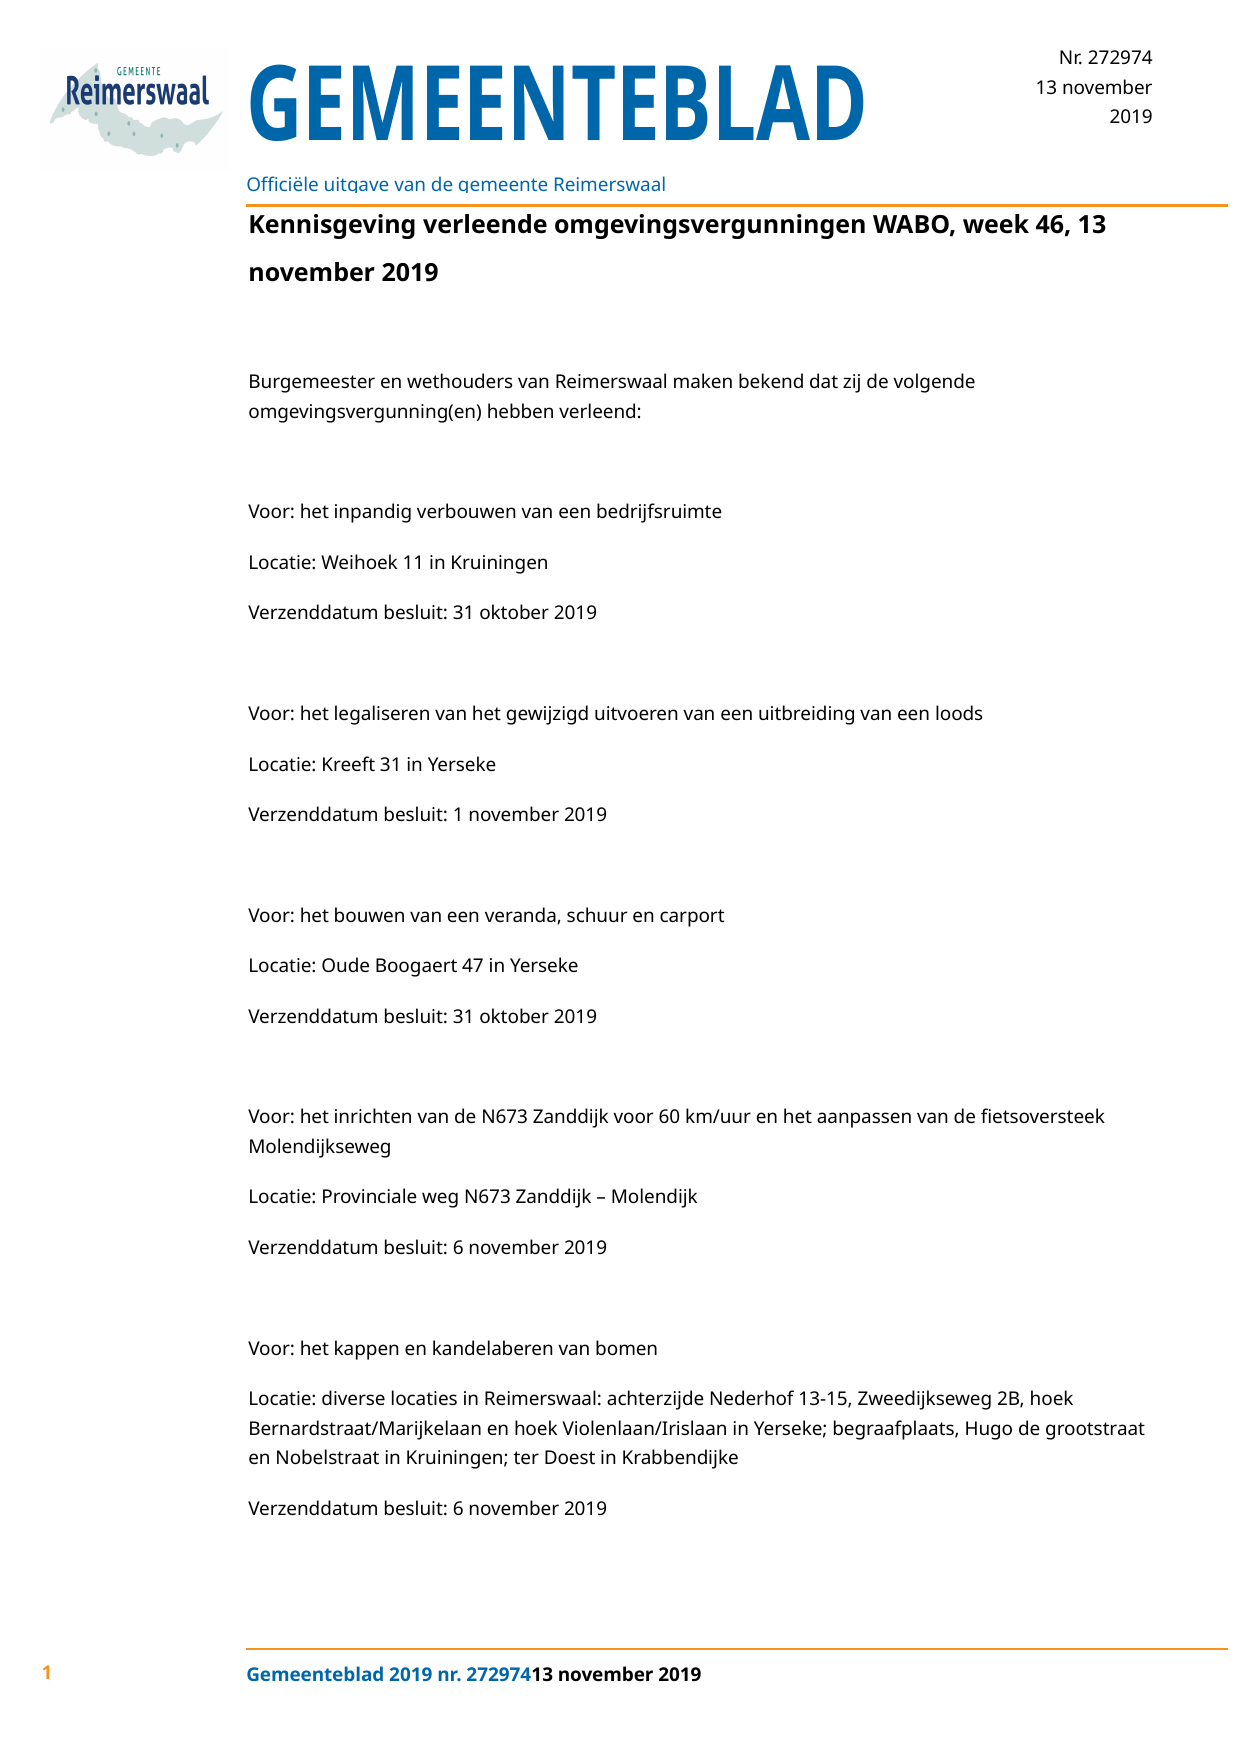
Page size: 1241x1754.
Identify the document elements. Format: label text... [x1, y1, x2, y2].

text Locatie: Kreeft 31 in Yerseke [248, 751, 1152, 777]
text Locatie: Provinciale weg N673 Zanddijk – Molendijk [248, 1184, 1152, 1209]
text Voor: het legaliseren van het gewijzigd uitvoeren van een uitbreiding van een loods [248, 700, 1152, 726]
text Verzenddatum besluit: 31 oktober 2019 [248, 599, 1152, 625]
text Verzenddatum besluit: 1 november 2019 [248, 801, 1152, 827]
text Verzenddatum besluit: 6 november 2019 [248, 1495, 1152, 1521]
text Voor: het inpandig verbouwen van een bedrijfsruimte [248, 499, 1152, 524]
text Verzenddatum besluit: 31 oktober 2019 [248, 1003, 1152, 1029]
picture [41, 47, 231, 172]
text Voor: het inrichten van de N673 Zanddijk voor 60 km/uur en het aanpassen van de fietsoversteek Molendijkseweg [248, 1104, 1152, 1159]
text Kennisgeving verleende omgevingsvergunningen WABO, week 46, 13 november 2019 [248, 207, 1152, 288]
text Verzenddatum besluit: 6 november 2019 [248, 1234, 1152, 1260]
text Voor: het bouwen van een veranda, schuur en carport [248, 902, 1152, 928]
text Voor: het kappen en kandelaberen van bomen [248, 1335, 1152, 1361]
text Locatie: Oude Boogaert 47 in Yerseke [248, 952, 1152, 978]
text Locatie: Weihoek 11 in Kruiningen [248, 549, 1152, 575]
text Locatie: diverse locaties in Reimerswaal: achterzijde Nederhof 13-15, Zweedijkseweg 2B, hoek Bernardstraat/Marijkelaan en hoek Violenlaan/Irislaan in Yerseke; begraafplaats, Hugo de grootstraat en Nobelstraat in Kruiningen; ter Doest in Krabbendijke [248, 1385, 1152, 1470]
text Burgemeester en wethouders van Reimerswaal maken bekend dat zij de volgende omgevingsvergunning(en) hebben verleend: [248, 368, 1152, 424]
